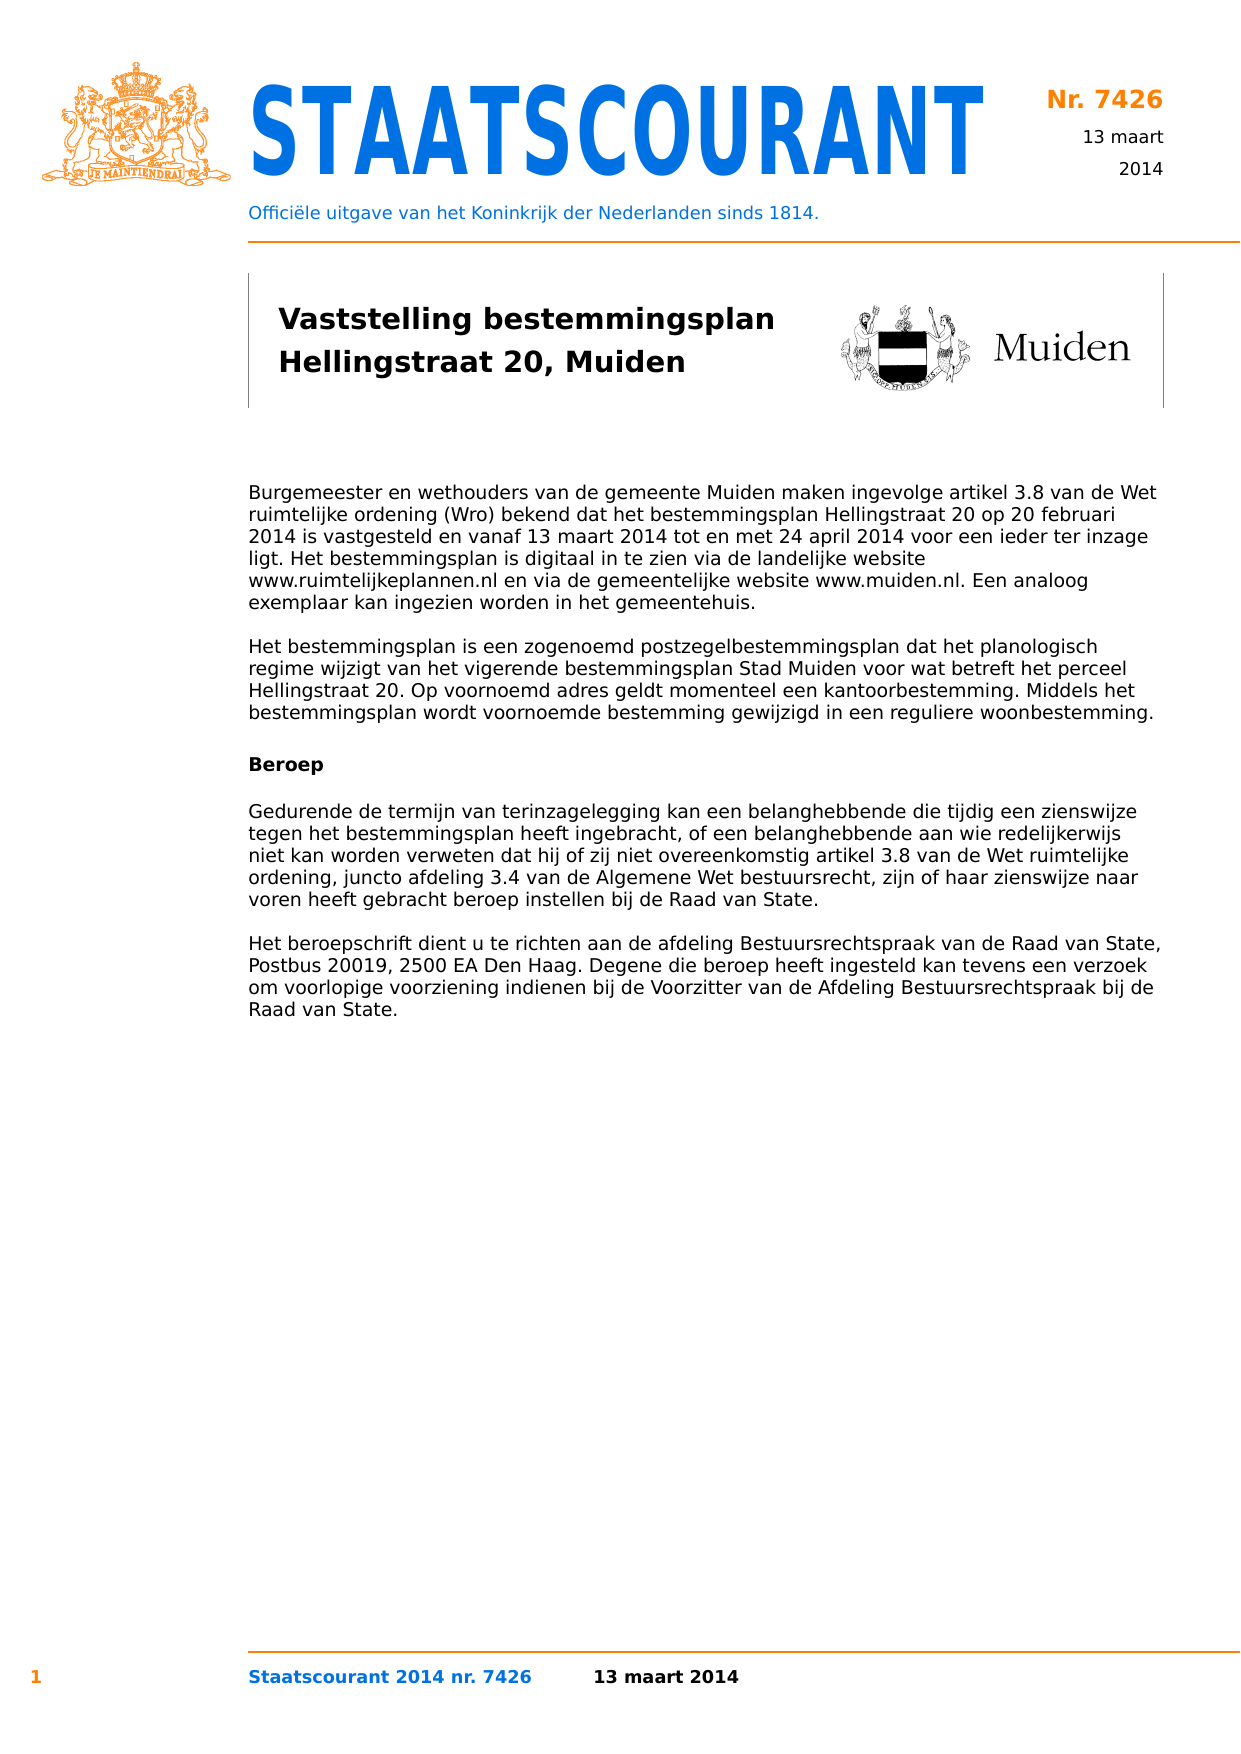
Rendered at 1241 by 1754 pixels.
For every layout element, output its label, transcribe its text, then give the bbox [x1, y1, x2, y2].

picture [41, 62, 231, 186]
text Burgemeester en wethouders van de gemeente Muiden maken ingevolge artikel 3.8 van de Wet ruimtelijke ordening (Wro) bekend dat het bestemmingsplan Hellingstraat 20 op 20 februari 2014 is vastgesteld en vanaf 13 maart 2014 tot en met 24 april 2014 voor een ieder ter inzage ligt. Het bestemmingsplan is digitaal in te zien via de landelijke website www.ruimtelijkeplannen.nl en via de gemeentelijke website www.muiden.nl. Een analoog exemplaar kan ingezien worden in het gemeentehuis. [248, 482, 1163, 614]
text Het beroepschrift dient u te richten aan de afdeling Bestuursrechtspraak van de Raad van State, Postbus 20019, 2500 EA Den Haag. Degene die beroep heeft ingesteld kan tevens een verzoek om voorlopige voorziening indienen bij de Voorzitter van de Afdeling Bestuursrechtspraak bij de Raad van State. [248, 933, 1163, 1021]
table_header [25, 62, 248, 241]
text Gedurende de termijn van terinzagelegging kan een belanghebbende die tijdig een zienswijze tegen het bestemmingsplan heeft ingebracht, of een belanghebbende aan wie redelijkerwijs niet kan worden verweten dat hij of zij niet overeenkomstig artikel 3.8 van de Wet ruimtelijke ordening, juncto afdeling 3.4 van de Algemene Wet bestuursrecht, zijn of haar zienswijze naar voren heeft gebracht beroep instellen bij de Raad van State. [248, 801, 1163, 911]
table_cell Officiële uitgave van het Koninkrijk der Nederlanden sinds 1814. [248, 203, 1240, 241]
table_header STAATSCOURANT [248, 62, 998, 203]
text Het bestemmingsplan is een zogenoemd postzegelbestemmingsplan dat het planologisch regime wijzigt van het vigerende bestemmingsplan Stad Muiden voor wat betreft het perceel Hellingstraat 20. Op voornoemd adres geldt momenteel een kantoorbestemming. Middels het bestemmingsplan wordt voornoemde bestemming gewijzigd in een reguliere woonbestemming. [248, 636, 1163, 724]
subtitle Beroep [248, 754, 1163, 776]
subtitle Vaststelling bestemmingsplan Hellingstraat 20, Muiden [249, 273, 1163, 408]
table_cell 13 maart [998, 121, 1240, 153]
table_cell 2014 [998, 153, 1240, 203]
picture [838, 302, 1134, 391]
table_header Nr. 7426 [998, 62, 1240, 121]
